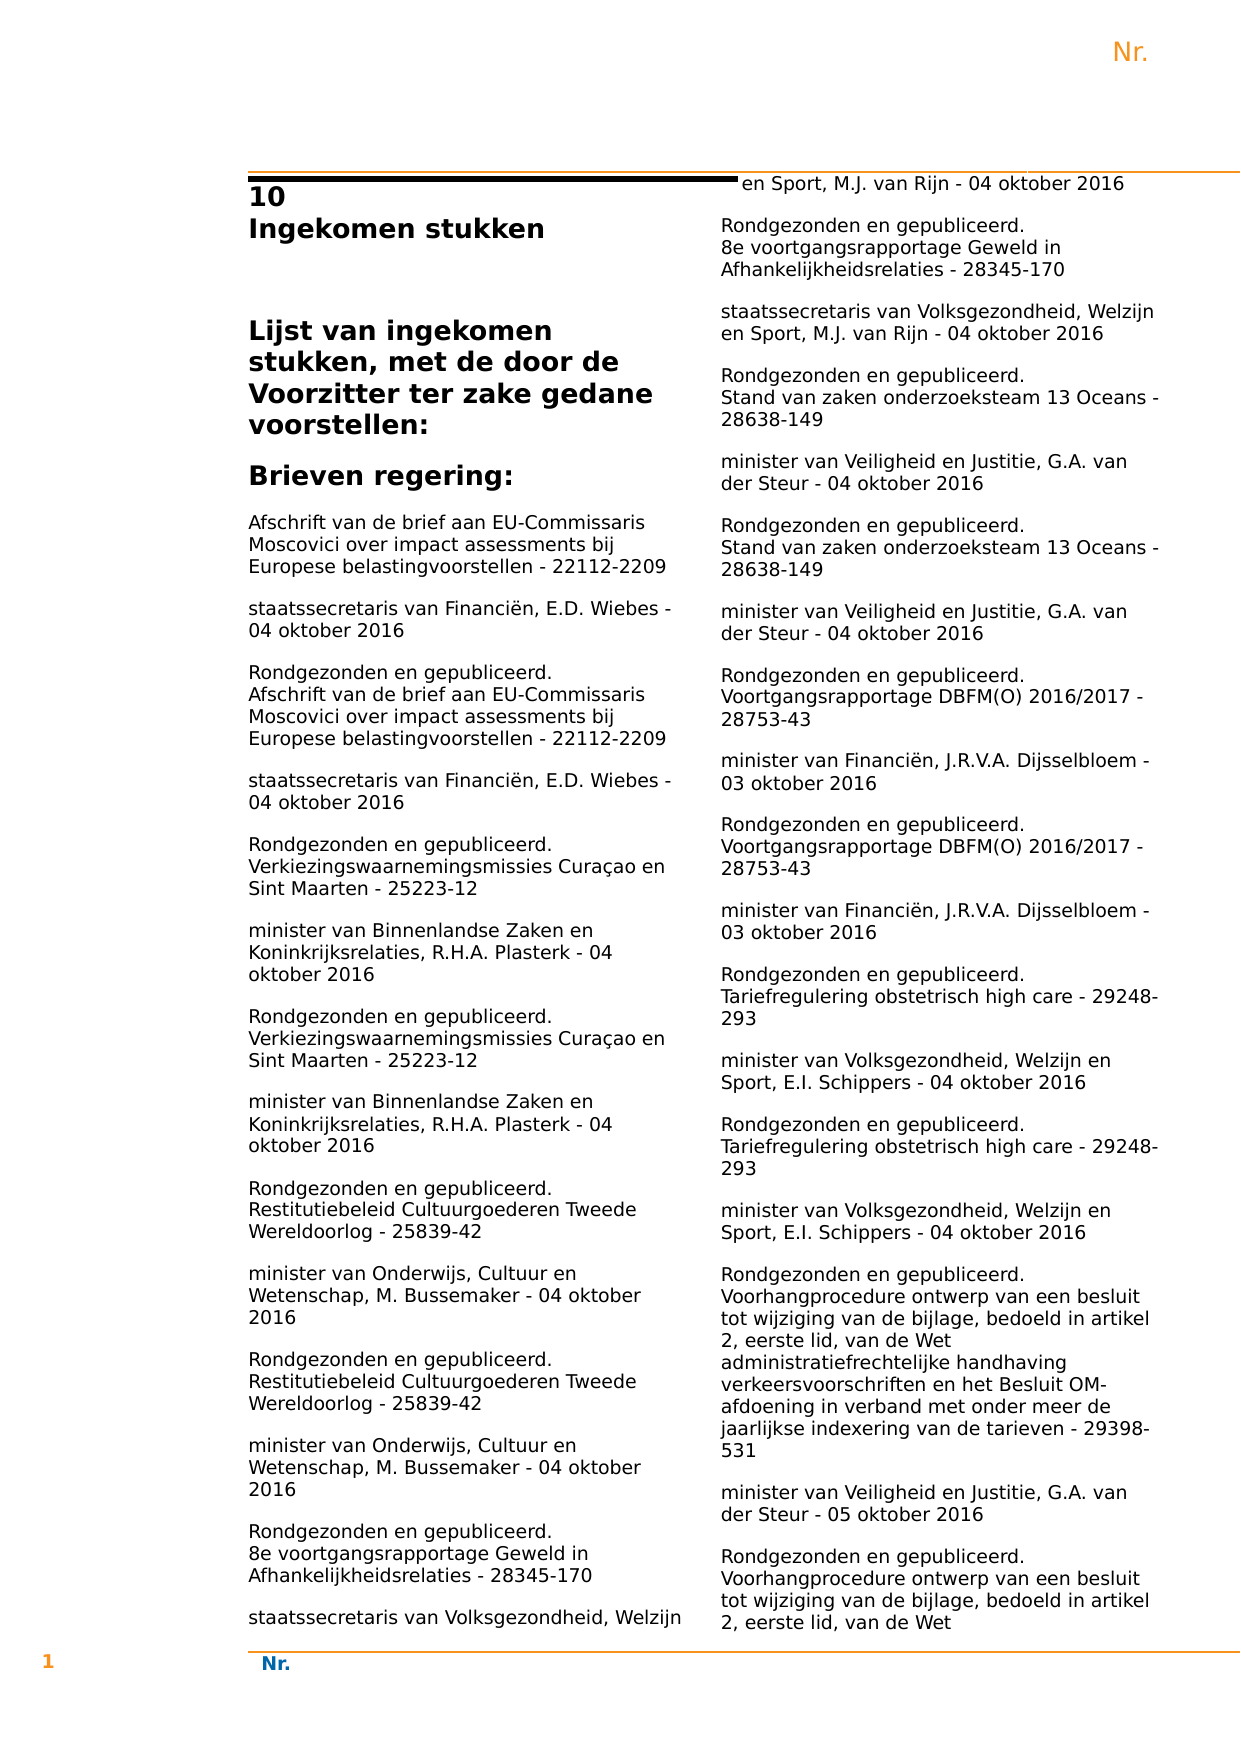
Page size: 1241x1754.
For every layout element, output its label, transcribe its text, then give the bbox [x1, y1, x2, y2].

text minister van Volksgezondheid, Welzijn en Sport, E.I. Schippers - 04 oktober 2016 [721, 1200, 1163, 1244]
text Verkiezingswaarnemingsmissies Curaçao en Sint Maarten - 25223-12 [248, 1027, 691, 1071]
text Rondgezonden en gepubliceerd. [248, 662, 691, 684]
text Verkiezingswaarnemingsmissies Curaçao en Sint Maarten - 25223-12 [248, 856, 691, 899]
text staatssecretaris van Financiën, E.D. Wiebes - 04 oktober 2016 [248, 770, 691, 814]
text Rondgezonden en gepubliceerd. [248, 834, 691, 856]
text Rondgezonden en gepubliceerd. [248, 1006, 691, 1027]
text staatssecretaris van Volksgezondheid, Welzijn [248, 1607, 691, 1629]
text Rondgezonden en gepubliceerd. [248, 1177, 691, 1199]
text Rondgezonden en gepubliceerd. [721, 814, 1163, 836]
text minister van Volksgezondheid, Welzijn en Sport, E.I. Schippers - 04 oktober 2016 [721, 1050, 1163, 1094]
text Rondgezonden en gepubliceerd. [721, 1114, 1163, 1136]
text Tariefregulering obstetrisch high care - 29248-293 [721, 986, 1163, 1030]
text Voortgangsrapportage DBFM(O) 2016/2017 - 28753-43 [721, 836, 1163, 880]
text Rondgezonden en gepubliceerd. [721, 514, 1163, 537]
title 10 Ingekomen stukken [248, 182, 691, 244]
text Afschrift van de brief aan EU-Commissaris Moscovici over impact assessments bij Europese belastingvoorstellen - 22112-2209 [248, 684, 691, 750]
text Rondgezonden en gepubliceerd. [248, 1349, 691, 1371]
text staatssecretaris van Volksgezondheid, Welzijn en Sport, M.J. van Rijn - 04 oktober 2016 [721, 301, 1163, 345]
text minister van Veiligheid en Justitie, G.A. van der Steur - 04 oktober 2016 [721, 451, 1163, 494]
text Voorhangprocedure ontwerp van een besluit tot wijziging van de bijlage, bedoeld in artikel 2, eerste lid, van de Wet [721, 1568, 1163, 1634]
text 8e voortgangsrapportage Geweld in Afhankelijkheidsrelaties - 28345-170 [248, 1543, 691, 1587]
text Rondgezonden en gepubliceerd. [721, 365, 1163, 387]
text en Sport, M.J. van Rijn - 04 oktober 2016 [721, 173, 1163, 195]
text Voortgangsrapportage DBFM(O) 2016/2017 - 28753-43 [721, 686, 1163, 730]
text Rondgezonden en gepubliceerd. [248, 1521, 691, 1543]
text staatssecretaris van Financiën, E.D. Wiebes - 04 oktober 2016 [248, 598, 691, 642]
text Rondgezonden en gepubliceerd. [721, 964, 1163, 986]
text Stand van zaken onderzoeksteam 13 Oceans - 28638-149 [721, 387, 1163, 431]
text minister van Veiligheid en Justitie, G.A. van der Steur - 04 oktober 2016 [721, 601, 1163, 644]
text minister van Binnenlandse Zaken en Koninkrijksrelaties, R.H.A. Plasterk - 04 oktober 2016 [248, 1091, 691, 1157]
text 8e voortgangsrapportage Geweld in Afhankelijkheidsrelaties - 28345-170 [721, 237, 1163, 281]
text Afschrift van de brief aan EU-Commissaris Moscovici over impact assessments bij Europese belastingvoorstellen - 22112-2209 [248, 512, 691, 578]
title Lijst van ingekomen stukken, met de door de Voorzitter ter zake gedane voorstellen: [248, 316, 691, 441]
text Rondgezonden en gepubliceerd. [721, 215, 1163, 237]
text minister van Financiën, J.R.V.A. Dijsselbloem - 03 oktober 2016 [721, 900, 1163, 944]
text minister van Onderwijs, Cultuur en Wetenschap, M. Bussemaker - 04 oktober 2016 [248, 1435, 691, 1501]
text Rondgezonden en gepubliceerd. [721, 1546, 1163, 1568]
text minister van Onderwijs, Cultuur en Wetenschap, M. Bussemaker - 04 oktober 2016 [248, 1263, 691, 1329]
text Voorhangprocedure ontwerp van een besluit tot wijziging van de bijlage, bedoeld in artikel 2, eerste lid, van de Wet administratiefrechtelijke handhaving verkeersvoorschriften en het Besluit OM-afdoening in verband met onder meer de jaarlijkse indexering van de tarieven - 29398-531 [721, 1286, 1163, 1462]
text Restitutiebeleid Cultuurgoederen Tweede Wereldoorlog - 25839-42 [248, 1199, 691, 1243]
text Rondgezonden en gepubliceerd. [721, 1264, 1163, 1286]
text Tariefregulering obstetrisch high care - 29248-293 [721, 1136, 1163, 1180]
text minister van Binnenlandse Zaken en Koninkrijksrelaties, R.H.A. Plasterk - 04 oktober 2016 [248, 919, 691, 986]
text minister van Financiën, J.R.V.A. Dijsselbloem - 03 oktober 2016 [721, 750, 1163, 794]
text minister van Veiligheid en Justitie, G.A. van der Steur - 05 oktober 2016 [721, 1482, 1163, 1526]
text Stand van zaken onderzoeksteam 13 Oceans - 28638-149 [721, 537, 1163, 581]
title Brieven regering: [248, 461, 691, 492]
text Restitutiebeleid Cultuurgoederen Tweede Wereldoorlog - 25839-42 [248, 1371, 691, 1415]
text Rondgezonden en gepubliceerd. [721, 664, 1163, 686]
